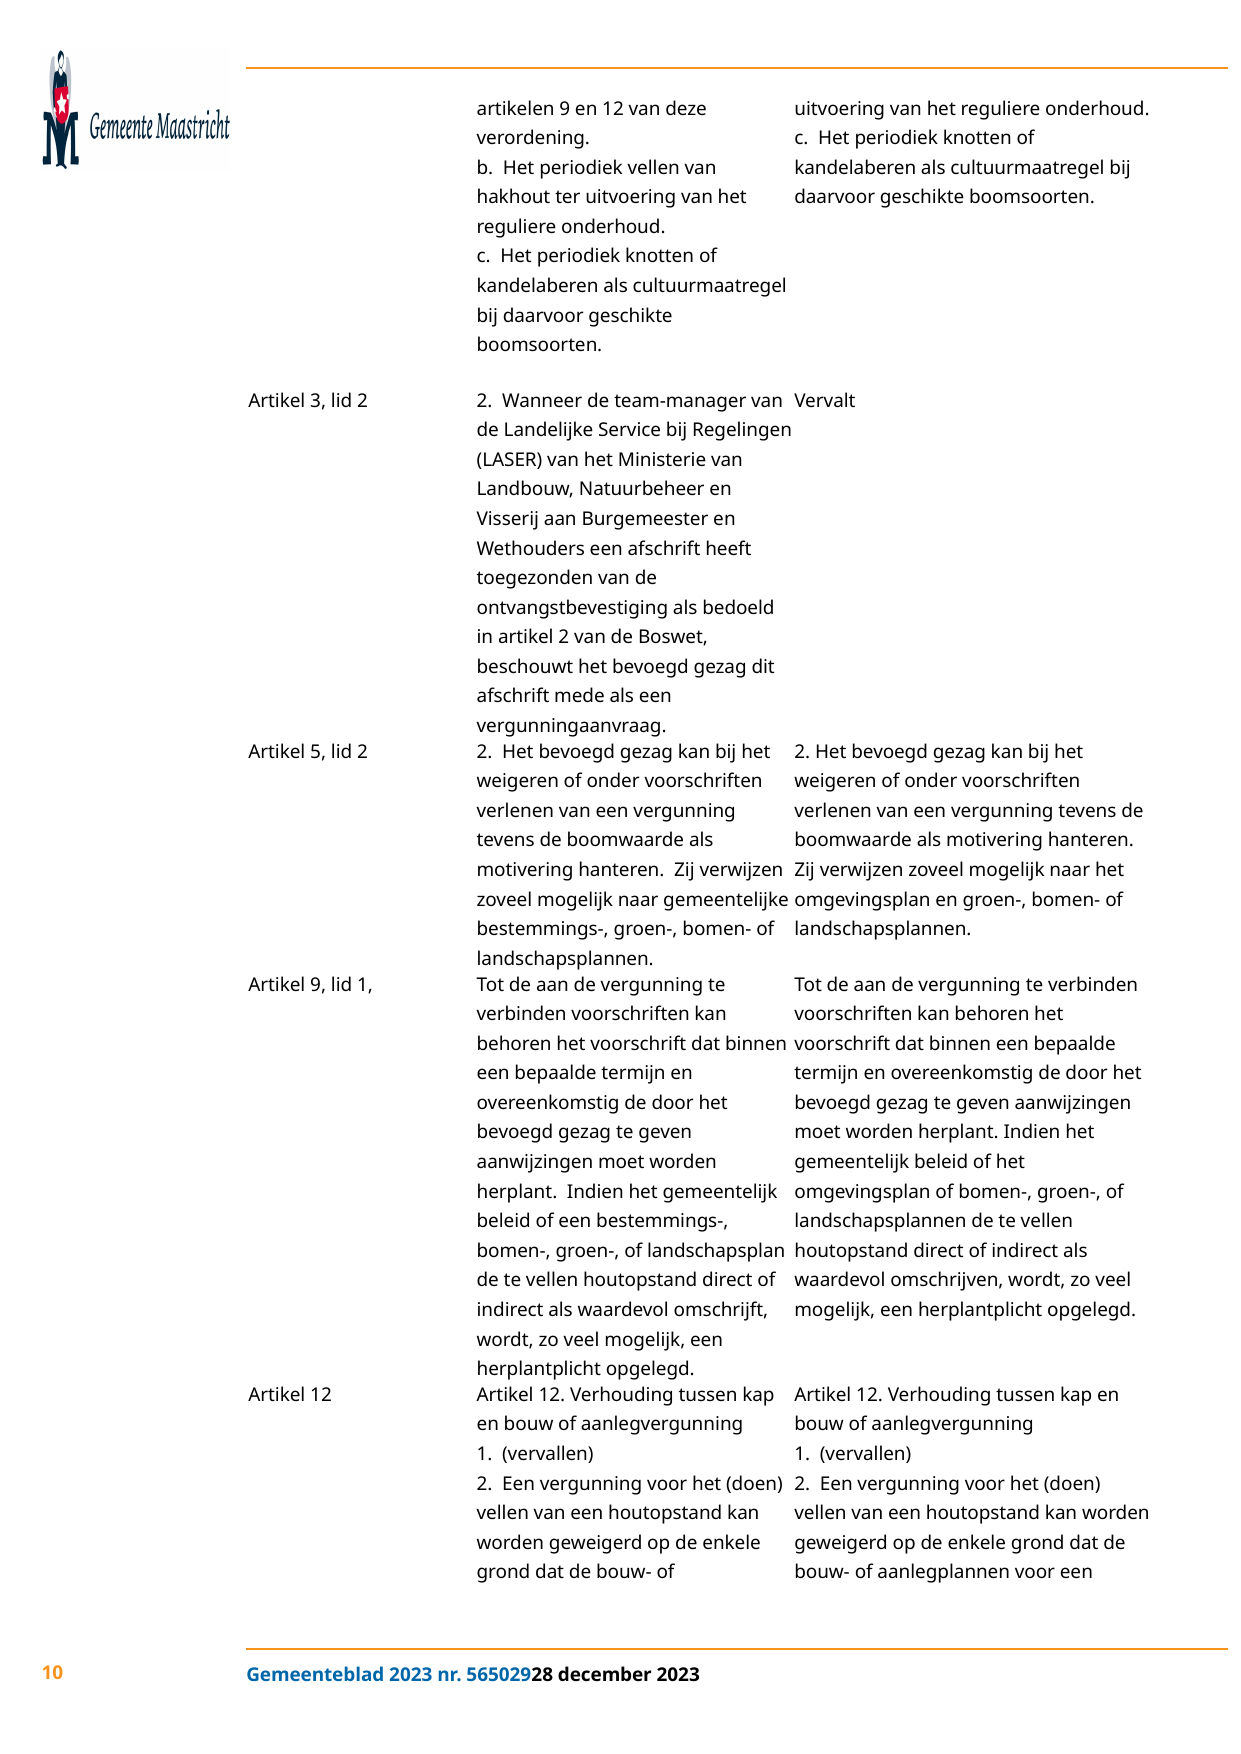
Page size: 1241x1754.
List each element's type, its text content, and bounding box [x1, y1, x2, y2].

table_cell 2. Het bevoegd gezag kan bij het weigeren of onder voorschriften verlenen van een vergunning tevens de boomwaarde als motivering hanteren. Zij verwijzen zoveel mogelijk naar het omgevingsplan en groen-, bomen- of landschapsplannen. [794, 738, 1152, 971]
table_cell Tot de aan de vergunning te verbinden voorschriften kan behoren het voorschrift dat binnen een bepaalde termijn en overeenkomstig de door het bevoegd gezag te geven aanwijzingen moet worden herplant. Indien het gemeentelijk beleid of een bestemmings-, bomen-, groen-, of landschapsplan de te vellen houtopstand direct of indirect als waardevol omschrijft, wordt, zo veel mogelijk, een herplantplicht opgelegd. [476, 971, 794, 1381]
table_cell Artikel 12 [248, 1381, 476, 1584]
table_cell Tot de aan de vergunning te verbinden voorschriften kan behoren het voorschrift dat binnen een bepaalde termijn en overeenkomstig de door het bevoegd gezag te geven aanwijzingen moet worden herplant. Indien het gemeentelijk beleid of het omgevingsplan of bomen-, groen-, of landschapsplannen de te vellen houtopstand direct of indirect als waardevol omschrijven, wordt, zo veel mogelijk, een herplantplicht opgelegd. [794, 971, 1152, 1381]
table_cell Artikel 3, lid 2 [248, 387, 476, 738]
picture [41, 47, 231, 172]
table_cell artikelen 9 en 12 van deze verordening. b. Het periodiek vellen van hakhout ter uitvoering van het reguliere onderhoud. c. Het periodiek knotten of kandelaberen als cultuurmaatregel bij daarvoor geschikte boomsoorten. [476, 95, 794, 387]
table_cell Artikel 5, lid 2 [248, 738, 476, 971]
table_cell Vervalt [794, 387, 1152, 738]
table_cell Artikel 9, lid 1, [248, 971, 476, 1381]
table_cell 2. Het bevoegd gezag kan bij het weigeren of onder voorschriften verlenen van een vergunning tevens de boomwaarde als motivering hanteren. Zij verwijzen zoveel mogelijk naar gemeentelijke bestemmings-, groen-, bomen- of landschapsplannen. [476, 738, 794, 971]
table_cell uitvoering van het reguliere onderhoud. c. Het periodiek knotten of kandelaberen als cultuurmaatregel bij daarvoor geschikte boomsoorten. [794, 95, 1152, 387]
table_cell 2. Wanneer de team-manager van de Landelijke Service bij Regelingen (LASER) van het Ministerie van Landbouw, Natuurbeheer en Visserij aan Burgemeester en Wethouders een afschrift heeft toegezonden van de ontvangstbevestiging als bedoeld in artikel 2 van de Boswet, beschouwt het bevoegd gezag dit afschrift mede als een vergunningaanvraag. [476, 387, 794, 738]
table_cell Artikel 12. Verhouding tussen kap en bouw of aanlegvergunning 1. (vervallen) 2. Een vergunning voor het (doen) vellen van een houtopstand kan worden geweigerd op de enkele grond dat de bouw- of aanlegplannen voor een [794, 1381, 1152, 1584]
table_cell [248, 95, 476, 387]
table_cell Artikel 12. Verhouding tussen kap en bouw of aanlegvergunning 1. (vervallen) 2. Een vergunning voor het (doen) vellen van een houtopstand kan worden geweigerd op de enkele grond dat de bouw- of [476, 1381, 794, 1584]
